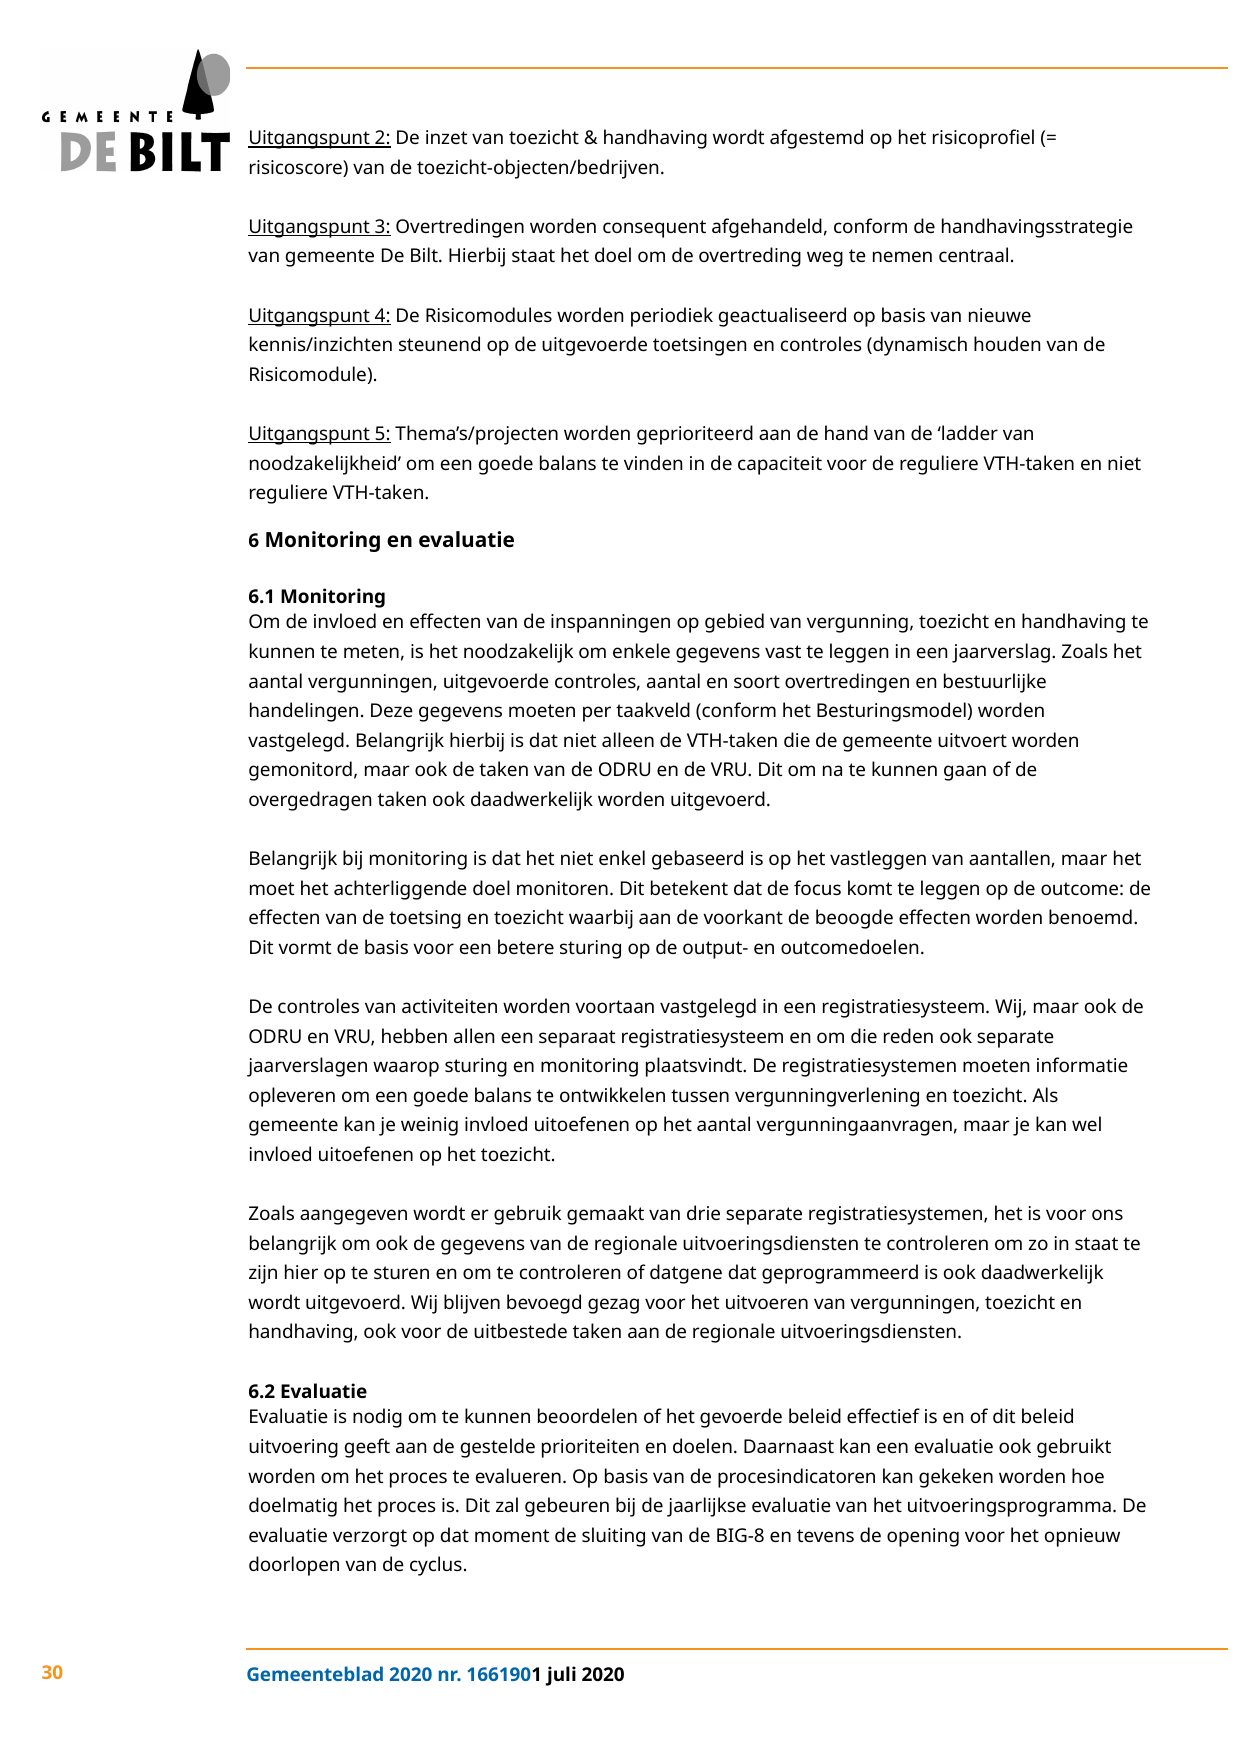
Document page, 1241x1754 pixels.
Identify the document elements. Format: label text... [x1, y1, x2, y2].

text 6 Monitoring en evaluatie [248, 525, 1152, 553]
text Uitgangspunt 2: De inzet van toezicht & handhaving wordt afgestemd op het risicoprofiel (= risicoscore) van de toezicht-objecten/bedrijven. [248, 124, 1152, 180]
text Belangrijk bij monitoring is dat het niet enkel gebaseerd is op het vastleggen van aantallen, maar het moet het achterliggende doel monitoren. Dit betekent dat de focus komt te leggen op de outcome: de effecten van de toetsing en toezicht waarbij aan de voorkant de beoogde effecten worden benoemd. Dit vormt de basis voor een betere sturing op de output- en outcomedoelen. [248, 845, 1152, 960]
text Uitgangspunt 4: De Risicomodules worden periodiek geactualiseerd op basis van nieuwe kennis/inzichten steunend op de uitgevoerde toetsingen en controles (dynamisch houden van de Risicomodule). [248, 302, 1152, 387]
text Evaluatie is nodig om te kunnen beoordelen of het gevoerde beleid effectief is en of dit beleid uitvoering geeft aan de gestelde prioriteiten en doelen. Daarnaast kan een evaluatie ook gebruikt worden om het proces te evalueren. Op basis van de procesindicatoren kan gekeken worden hoe doelmatig het proces is. Dit zal gebeuren bij de jaarlijkse evaluatie van het uitvoeringsprogramma. De evaluatie verzorgt op dat moment de sluiting van de BIG-8 en tevens de opening voor het opnieuw doorlopen van de cyclus. [248, 1404, 1152, 1577]
text Zoals aangegeven wordt er gebruik gemaakt van drie separate registratiesystemen, het is voor ons belangrijk om ook de gegevens van de regionale uitvoeringsdiensten te controleren om zo in staat te zijn hier op te sturen en om te controleren of datgene dat geprogrammeerd is ook daadwerkelijk wordt uitgevoerd. Wij blijven bevoegd gezag voor het uitvoeren van vergunningen, toezicht en handhaving, ook voor de uitbestede taken aan de regionale uitvoeringsdiensten. [248, 1200, 1152, 1344]
text De controles van activiteiten worden voortaan vastgelegd in een registratiesysteem. Wij, maar ook de ODRU en VRU, hebben allen een separaat registratiesysteem en om die reden ook separate jaarverslagen waarop sturing en monitoring plaatsvindt. De registratiesystemen moeten informatie opleveren om een goede balans te ontwikkelen tussen vergunningverlening en toezicht. Als gemeente kan je weinig invloed uitoefenen op het aantal vergunningaanvragen, maar je kan wel invloed uitoefenen op het toezicht. [248, 993, 1152, 1167]
text Uitgangspunt 5: Thema’s/projecten worden geprioriteerd aan de hand van de ‘ladder van noodzakelijkheid’ om een goede balans te vinden in de capaciteit voor de reguliere VTH-taken en niet reguliere VTH-taken. [248, 420, 1152, 505]
picture [41, 47, 231, 172]
text 6.1 Monitoring [248, 583, 1152, 609]
text Uitgangspunt 3: Overtredingen worden consequent afgehandeld, conform de handhavingsstrategie van gemeente De Bilt. Hierbij staat het doel om de overtreding weg te nemen centraal. [248, 213, 1152, 268]
text Om de invloed en effecten van de inspanningen op gebied van vergunning, toezicht en handhaving te kunnen te meten, is het noodzakelijk om enkele gegevens vast te leggen in een jaarverslag. Zoals het aantal vergunningen, uitgevoerde controles, aantal en soort overtredingen en bestuurlijke handelingen. Deze gegevens moeten per taakveld (conform het Besturingsmodel) worden vastgelegd. Belangrijk hierbij is dat niet alleen de VTH-taken die de gemeente uitvoert worden gemonitord, maar ook de taken van de ODRU en de VRU. Dit om na te kunnen gaan of de overgedragen taken ook daadwerkelijk worden uitgevoerd. [248, 609, 1152, 812]
text 6.2 Evaluatie [248, 1378, 1152, 1404]
